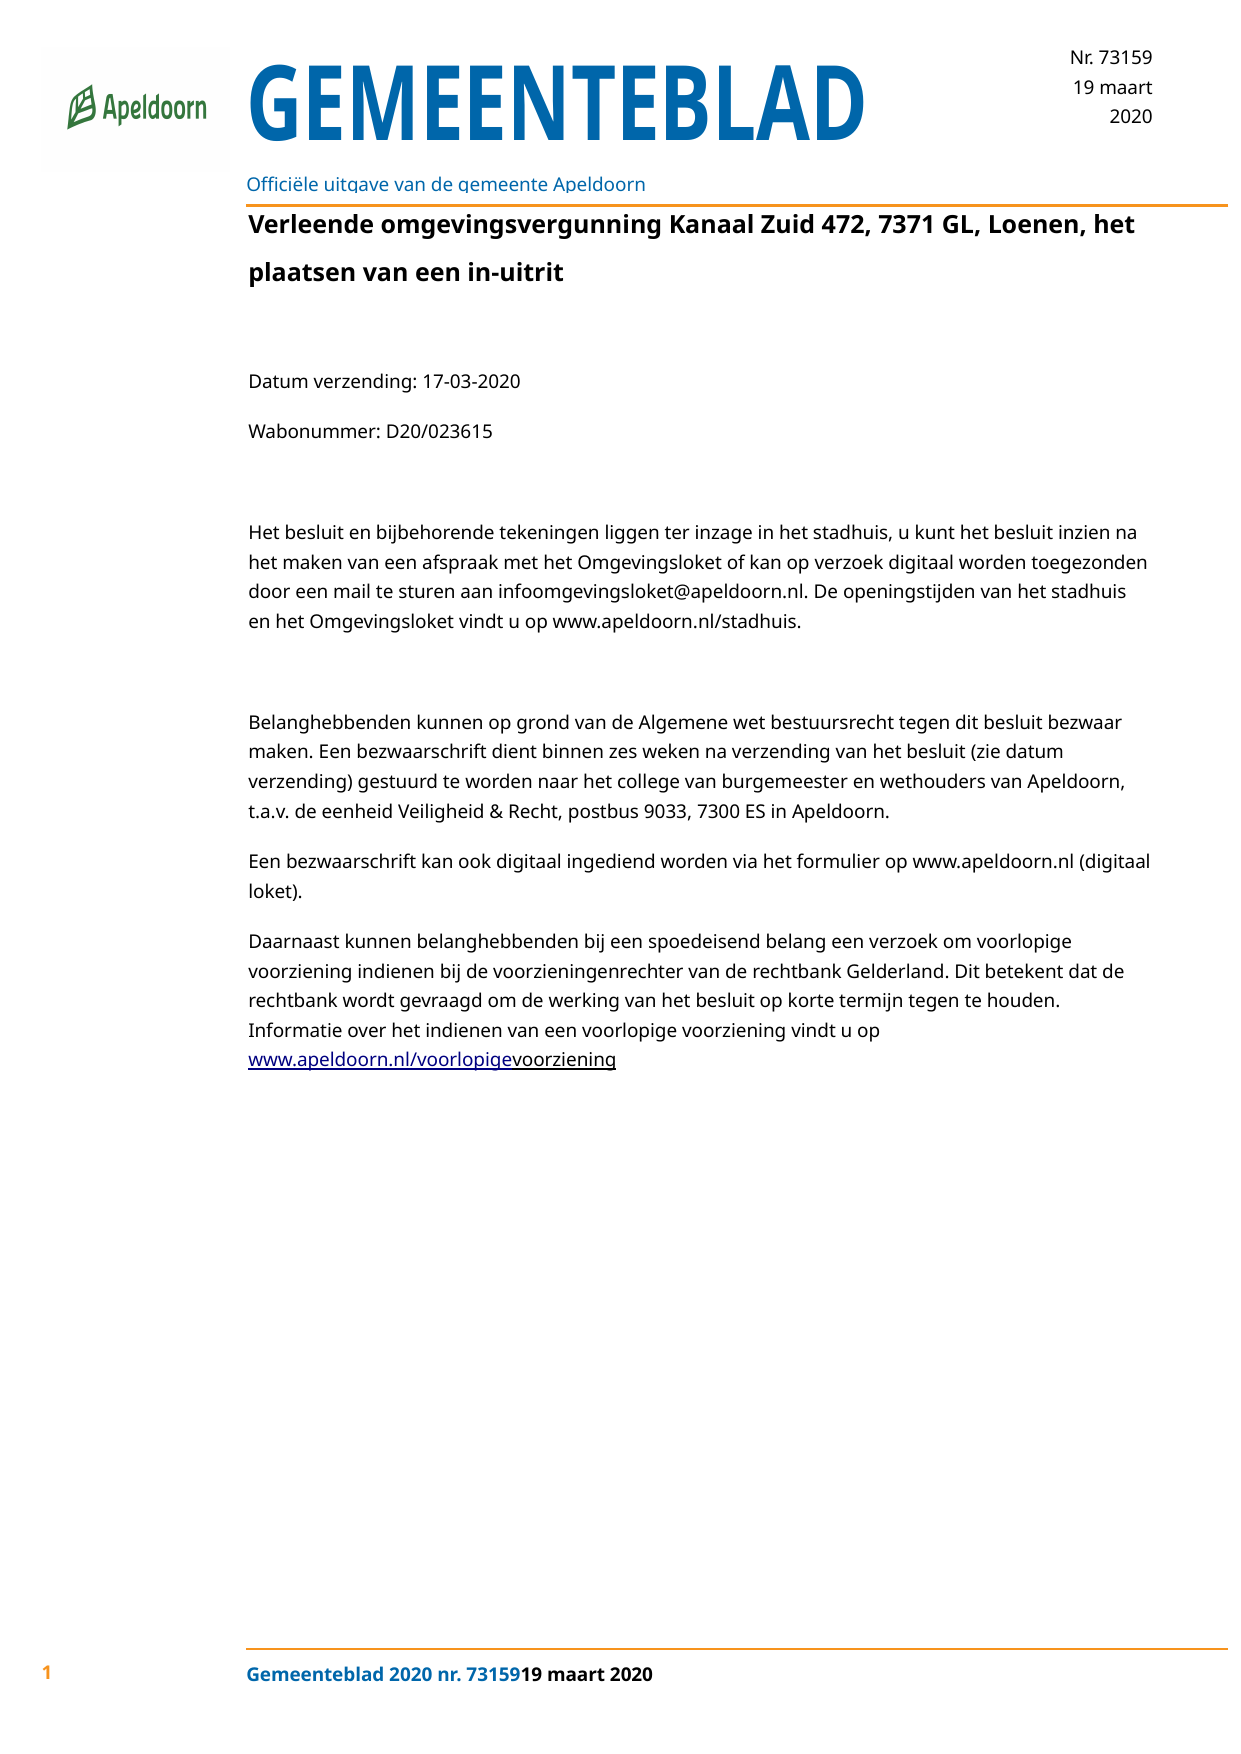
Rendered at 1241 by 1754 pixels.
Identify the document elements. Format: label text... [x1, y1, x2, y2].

picture [41, 47, 231, 172]
text Een bezwaarschrift kan ook digitaal ingediend worden via het formulier op www.apeldoorn.nl (digitaal loket). [248, 848, 1152, 904]
text Daarnaast kunnen belanghebbenden bij een spoedeisend belang een verzoek om voorlopige voorziening indienen bij de voorzieningenrechter van de rechtbank Gelderland. Dit betekent dat de rechtbank wordt gevraagd om de werking van het besluit op korte termijn tegen te houden. Informatie over het indienen van een voorlopige voorziening vindt u op www.apeldoorn.nl/voorlopigevoorziening [248, 928, 1152, 1072]
text Verleende omgevingsvergunning Kanaal Zuid 472, 7371 GL, Loenen, het plaatsen van een in-uitrit [248, 207, 1152, 288]
text Datum verzending: 17-03-2020 [248, 368, 1152, 394]
text Belanghebbenden kunnen op grond van de Algemene wet bestuursrecht tegen dit besluit bezwaar maken. Een bezwaarschrift dient binnen zes weken na verzending van het besluit (zie datum verzending) gestuurd te worden naar het college van burgemeester en wethouders van Apeldoorn, t.a.v. de eenheid Veiligheid & Recht, postbus 9033, 7300 ES in Apeldoorn. [248, 709, 1152, 824]
text Wabonummer: D20/023615 [248, 419, 1152, 444]
text Het besluit en bijbehorende tekeningen liggen ter inzage in het stadhuis, u kunt het besluit inzien na het maken van een afspraak met het Omgevingsloket of kan op verzoek digitaal worden toegezonden door een mail te sturen aan infoomgevingsloket@apeldoorn.nl. De openingstijden van het stadhuis en het Omgevingsloket vindt u op www.apeldoorn.nl/stadhuis. [248, 519, 1152, 634]
